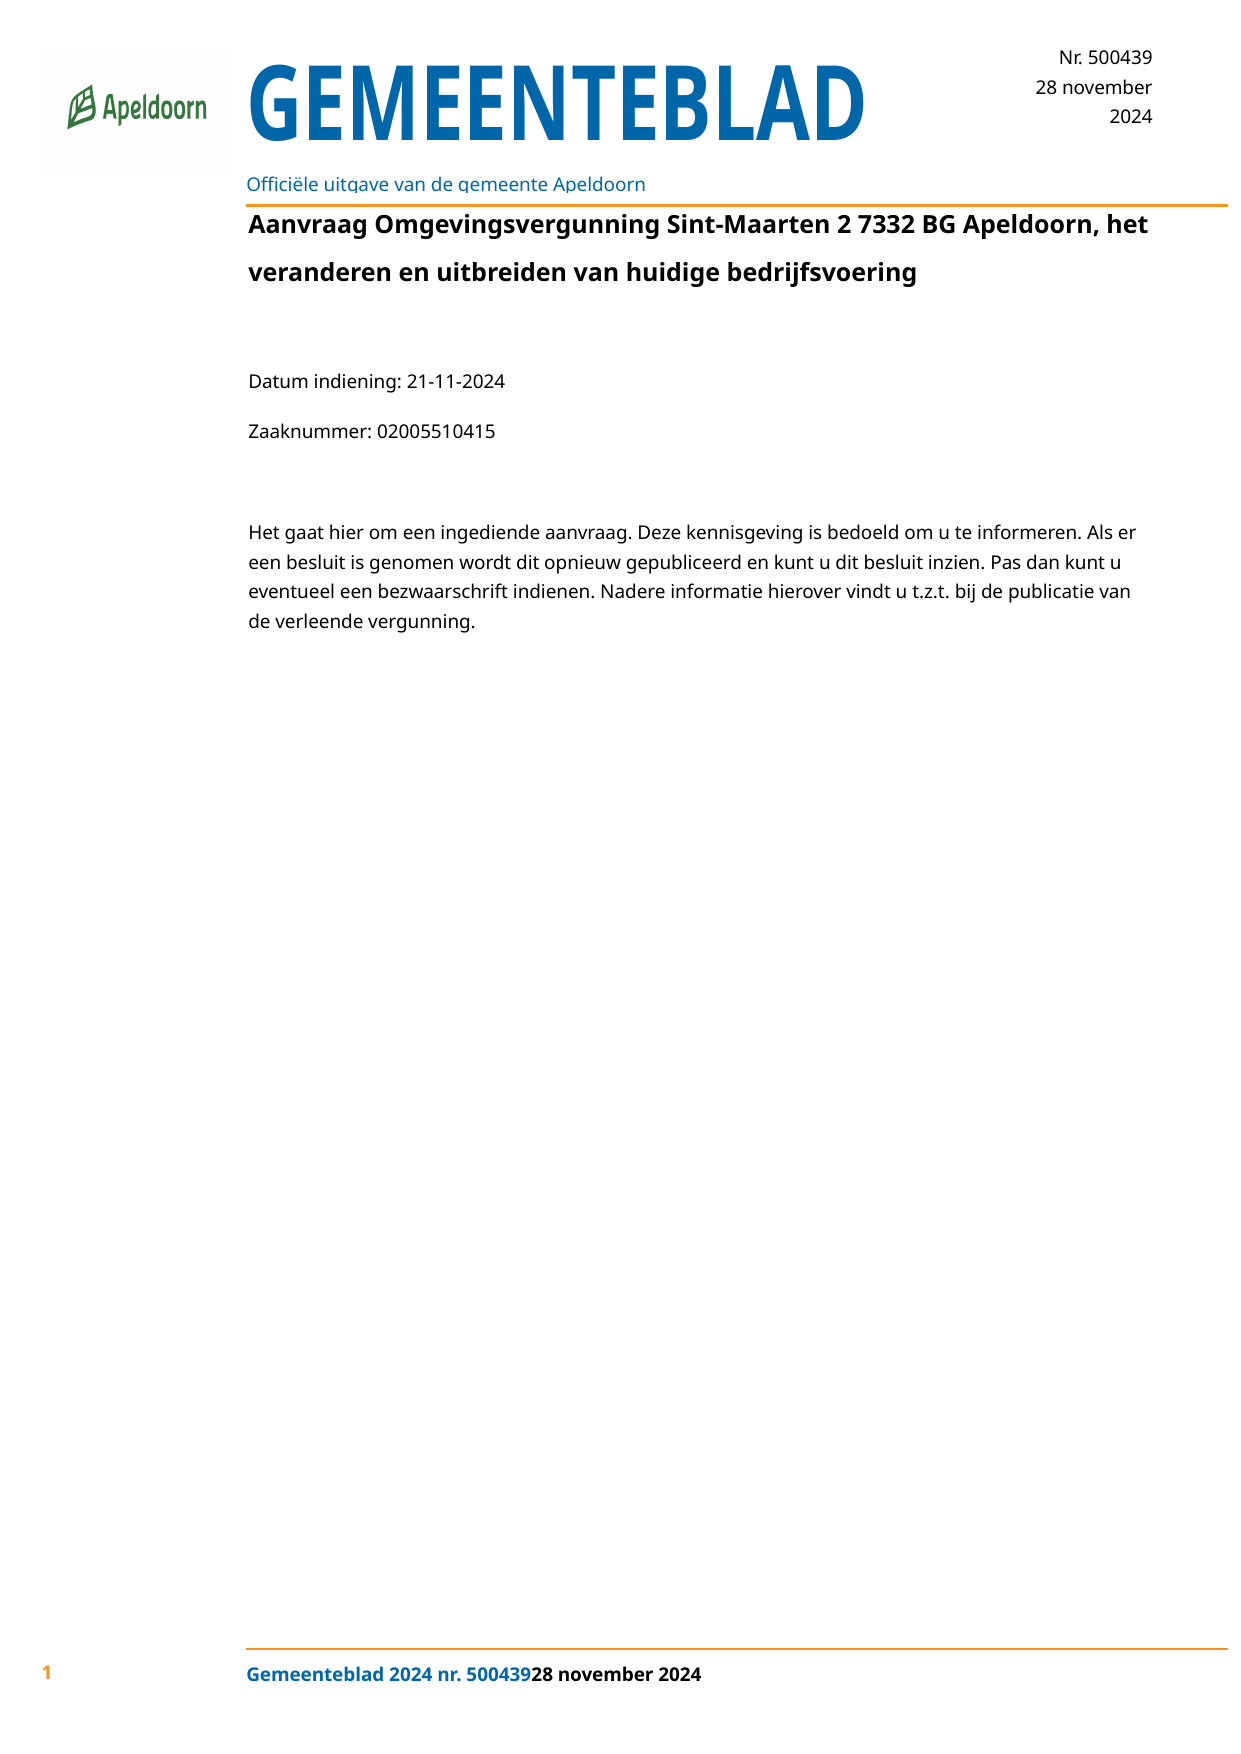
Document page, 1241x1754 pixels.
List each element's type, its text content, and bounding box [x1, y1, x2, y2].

text Aanvraag Omgevingsvergunning Sint-Maarten 2 7332 BG Apeldoorn, het veranderen en uitbreiden van huidige bedrijfsvoering [248, 207, 1152, 288]
picture [41, 47, 231, 172]
text Zaaknummer: 02005510415 [248, 419, 1152, 444]
text Het gaat hier om een ingediende aanvraag. Deze kennisgeving is bedoeld om u te informeren. Als er een besluit is genomen wordt dit opnieuw gepubliceerd en kunt u dit besluit inzien. Pas dan kunt u eventueel een bezwaarschrift indienen. Nadere informatie hierover vindt u t.z.t. bij de publicatie van de verleende vergunning. [248, 519, 1152, 634]
text Datum indiening: 21-11-2024 [248, 368, 1152, 394]
